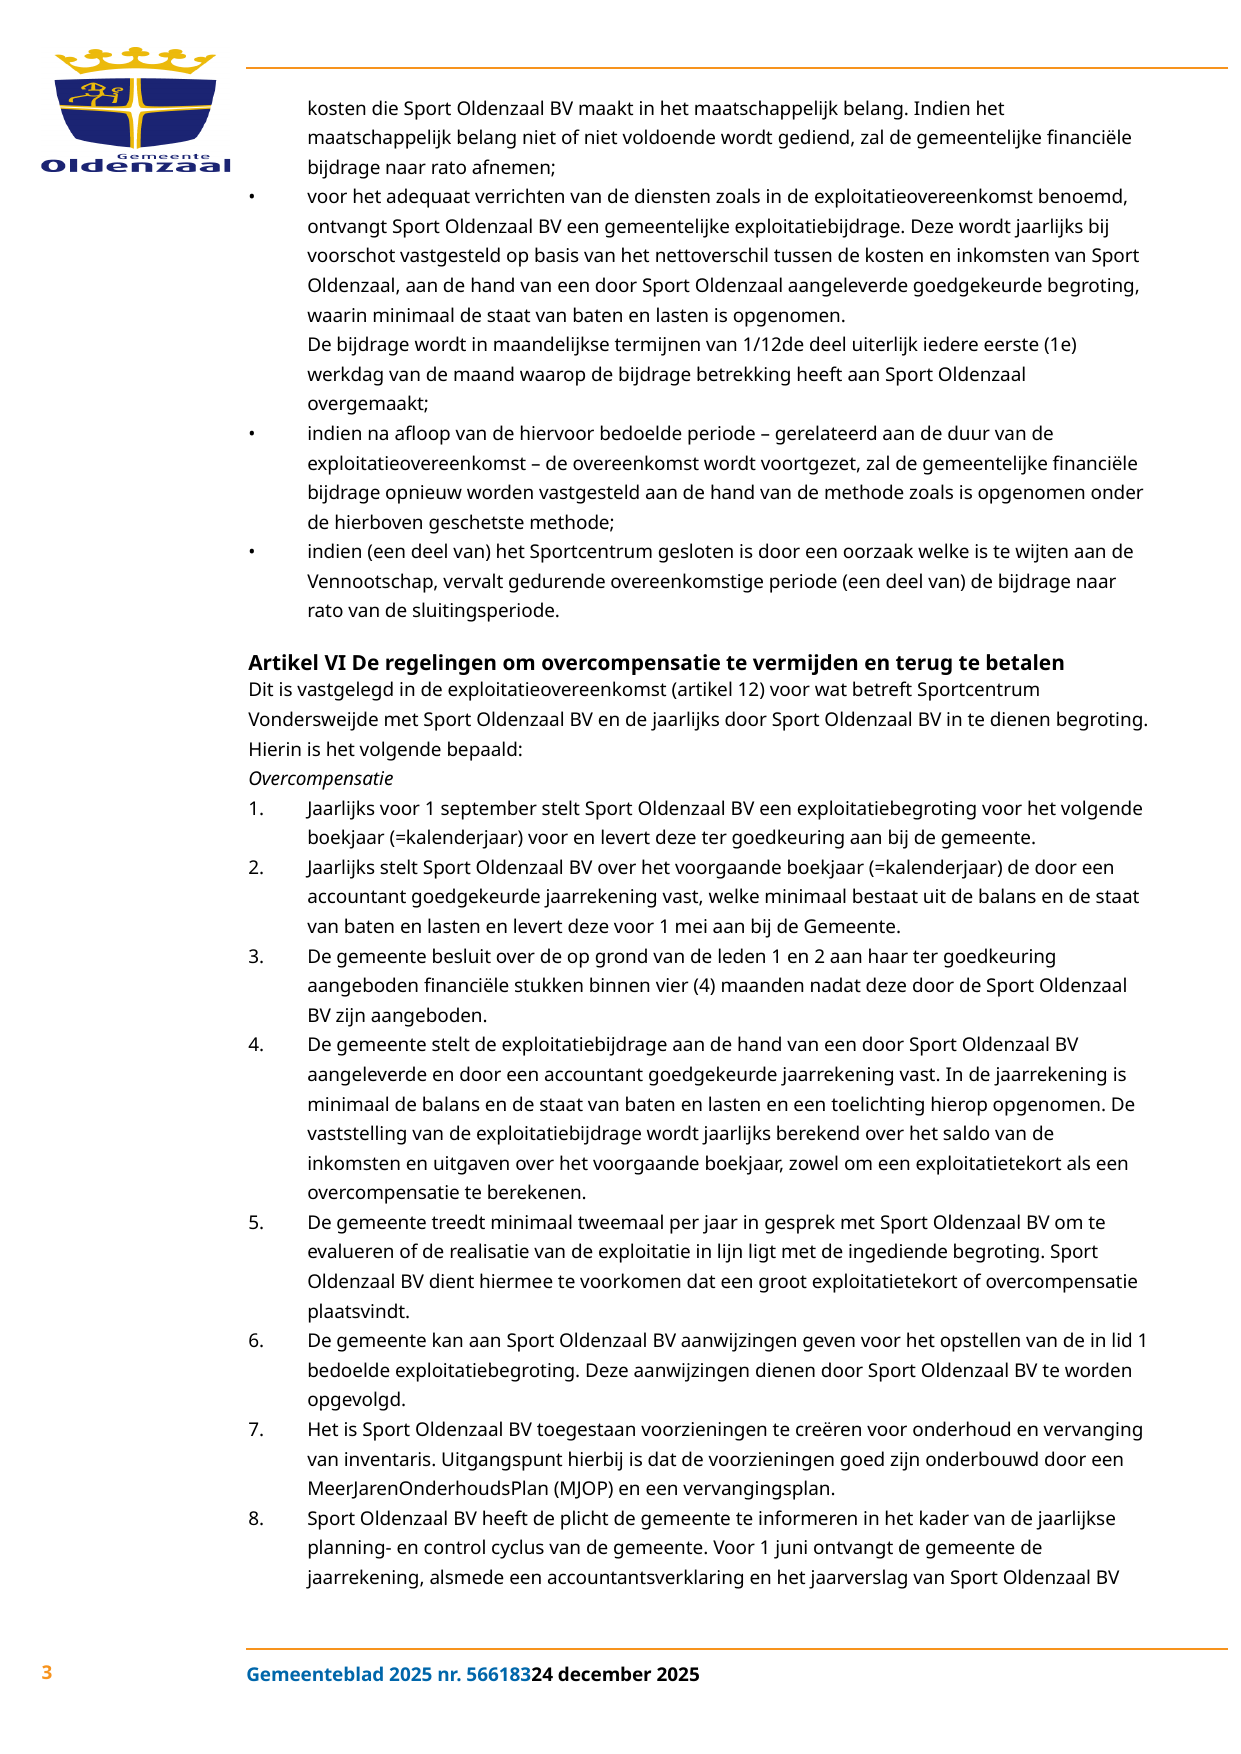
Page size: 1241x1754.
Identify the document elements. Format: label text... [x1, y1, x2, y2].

list voor het adequaat verrichten van de diensten zoals in de exploitatieovereenkomst benoemd, ontvangt Sport Oldenzaal BV een gemeentelijke exploitatiebijdrage. Deze wordt jaarlijks bij voorschot vastgesteld op basis van het nettoverschil tussen de kosten en inkomsten van Sport Oldenzaal, aan de hand van een door Sport Oldenzaal aangeleverde goedgekeurde begroting, waarin minimaal de staat van baten en lasten is opgenomen. [248, 183, 1152, 328]
list Het is Sport Oldenzaal BV toegestaan voorzieningen te creëren voor onderhoud en vervanging van inventaris. Uitgangspunt hierbij is dat de voorzieningen goed zijn onderbouwd door een MeerJarenOnderhoudsPlan (MJOP) en een vervangingsplan. [248, 1416, 1152, 1501]
list indien (een deel van) het Sportcentrum gesloten is door een oorzaak welke is te wijten aan de Vennootschap, vervalt gedurende overeenkomstige periode (een deel van) de bijdrage naar rato van de sluitingsperiode. [248, 538, 1152, 623]
list kosten die Sport Oldenzaal BV maakt in het maatschappelijk belang. Indien het maatschappelijk belang niet of niet voldoende wordt gediend, zal de gemeentelijke financiële bijdrage naar rato afnemen; [248, 95, 1152, 180]
list De gemeente stelt de exploitatiebijdrage aan de hand van een door Sport Oldenzaal BV aangeleverde en door een accountant goedgekeurde jaarrekening vast. In de jaarrekening is minimaal de balans en de staat van baten en lasten en een toelichting hierop opgenomen. De vaststelling van de exploitatiebijdrage wordt jaarlijks berekend over het saldo van de inkomsten en uitgaven over het voorgaande boekjaar, zowel om een exploitatietekort als een overcompensatie te berekenen. [248, 1032, 1152, 1205]
picture [41, 47, 231, 172]
list indien na afloop van de hiervoor bedoelde periode – gerelateerd aan de duur van de exploitatieovereenkomst – de overeenkomst wordt voortgezet, zal de gemeentelijke financiële bijdrage opnieuw worden vastgesteld aan de hand van de methode zoals is opgenomen onder de hierboven geschetste methode; [248, 420, 1152, 535]
list De bijdrage wordt in maandelijkse termijnen van 1/12de deel uiterlijk iedere eerste (1e) werkdag van de maand waarop de bijdrage betrekking heeft aan Sport Oldenzaal overgemaakt; [248, 331, 1152, 416]
list Jaarlijks stelt Sport Oldenzaal BV over het voorgaande boekjaar (=kalenderjaar) de door een accountant goedgekeurde jaarrekening vast, welke minimaal bestaat uit de balans en de staat van baten en lasten en levert deze voor 1 mei aan bij de Gemeente. [248, 854, 1152, 939]
list De gemeente kan aan Sport Oldenzaal BV aanwijzingen geven voor het opstellen van de in lid 1 bedoelde exploitatiebegroting. Deze aanwijzingen dienen door Sport Oldenzaal BV te worden opgevolgd. [248, 1327, 1152, 1412]
list Sport Oldenzaal BV heeft de plicht de gemeente te informeren in het kader van de jaarlijkse planning- en control cyclus van de gemeente. Voor 1 juni ontvangt de gemeente de jaarrekening, alsmede een accountantsverklaring en het jaarverslag van Sport Oldenzaal BV [248, 1505, 1152, 1590]
list De gemeente treedt minimaal tweemaal per jaar in gesprek met Sport Oldenzaal BV om te evalueren of de realisatie van de exploitatie in lijn ligt met de ingediende begroting. Sport Oldenzaal BV dient hiermee te voorkomen dat een groot exploitatietekort of overcompensatie plaatsvindt. [248, 1209, 1152, 1323]
text Artikel VI De regelingen om overcompensatie te vermijden en terug te betalen [248, 648, 1152, 677]
text Dit is vastgelegd in de exploitatieovereenkomst (artikel 12) voor wat betreft Sportcentrum Vondersweijde met Sport Oldenzaal BV en de jaarlijks door Sport Oldenzaal BV in te dienen begroting. Hierin is het volgende bepaald: [248, 677, 1152, 761]
text Overcompensatie [248, 765, 1152, 791]
list Jaarlijks voor 1 september stelt Sport Oldenzaal BV een exploitatiebegroting voor het volgende boekjaar (=kalenderjaar) voor en levert deze ter goedkeuring aan bij de gemeente. [248, 795, 1152, 850]
list De gemeente besluit over de op grond van de leden 1 en 2 aan haar ter goedkeuring aangeboden financiële stukken binnen vier (4) maanden nadat deze door de Sport Oldenzaal BV zijn aangeboden. [248, 943, 1152, 1028]
